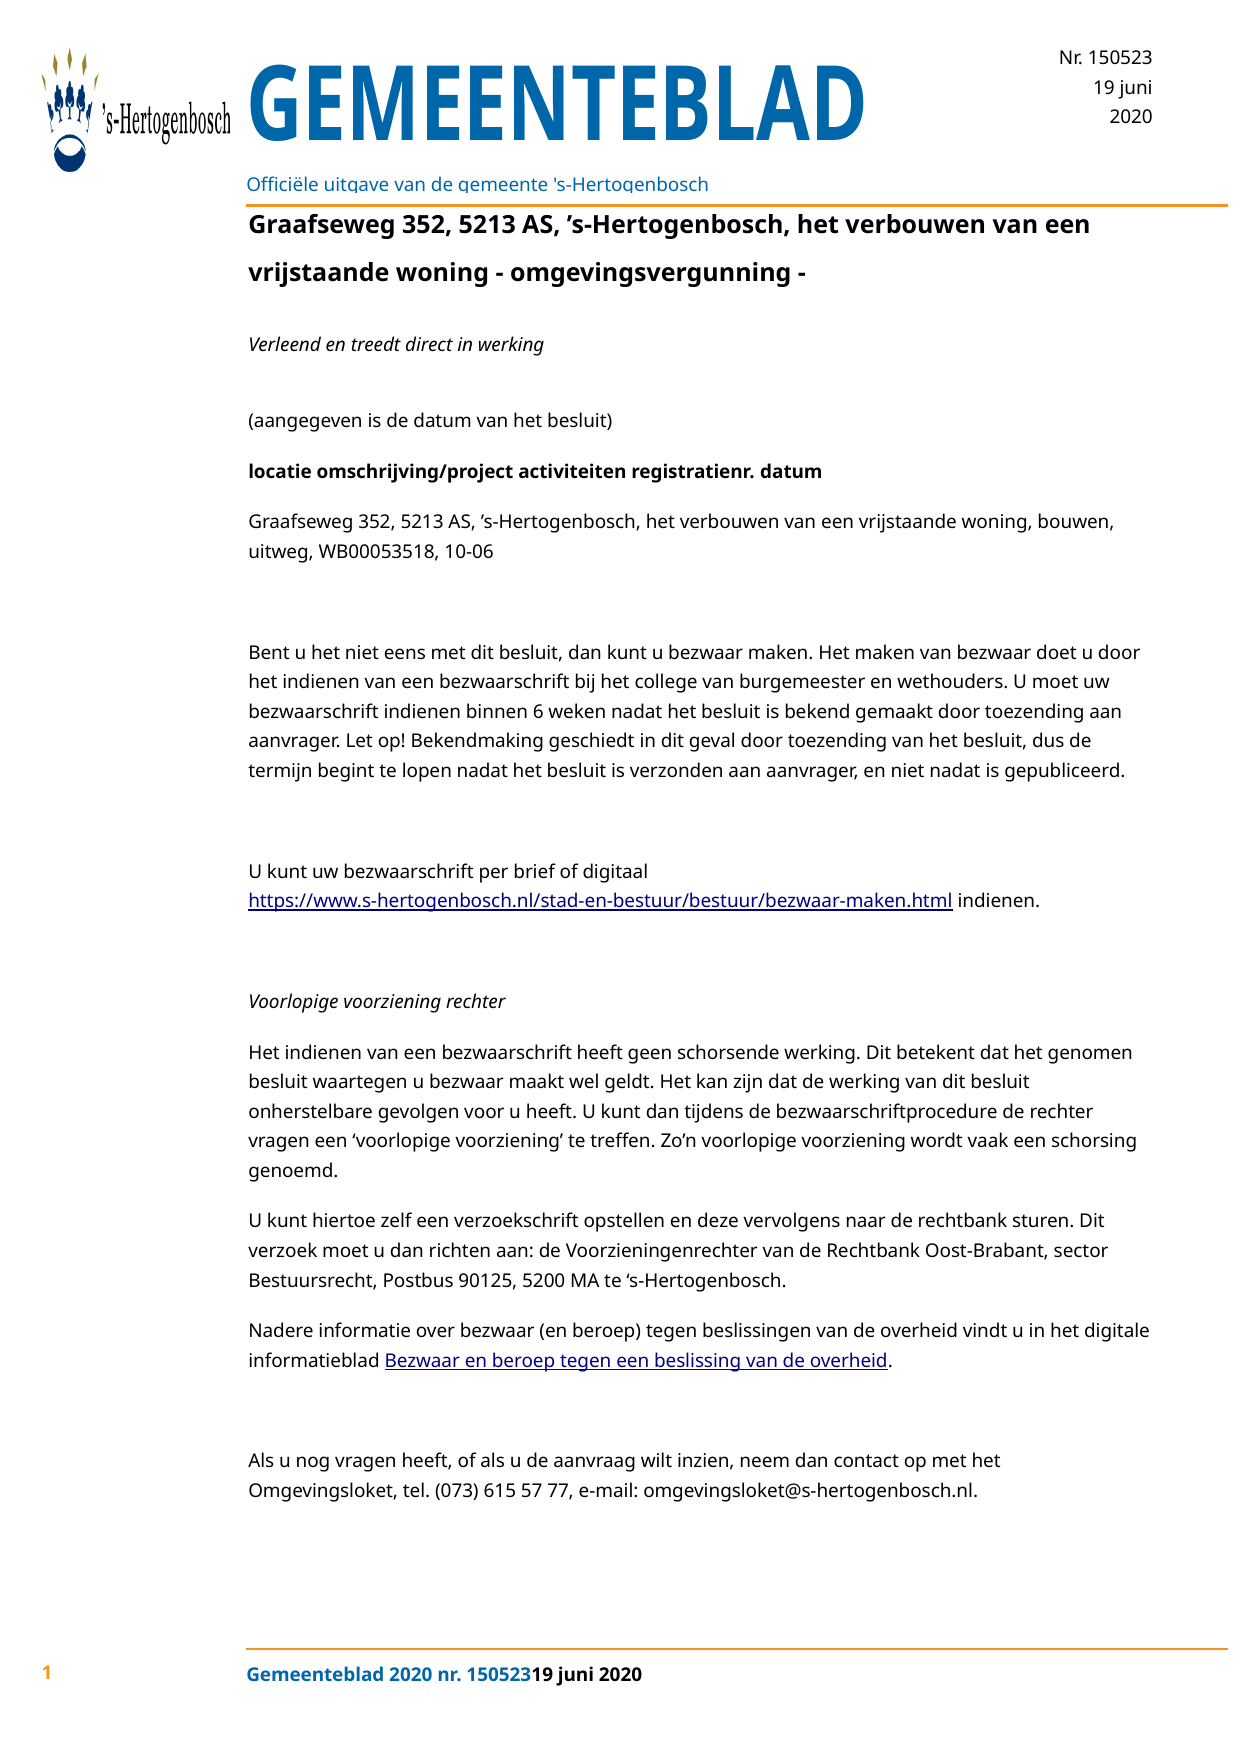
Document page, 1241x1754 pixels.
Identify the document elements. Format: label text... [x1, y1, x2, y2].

text Voorlopige voorziening rechter [248, 988, 1152, 1014]
text Het indienen van een bezwaarschrift heeft geen schorsende werking. Dit betekent dat het genomen besluit waartegen u bezwaar maakt wel geldt. Het kan zijn dat de werking van dit besluit onherstelbare gevolgen voor u heeft. U kunt dan tijdens de bezwaarschriftprocedure de rechter vragen een ‘voorlopige voorziening’ te treffen. Zo’n voorlopige voorziening wordt vaak een schorsing genoemd. [248, 1039, 1152, 1183]
text Graafseweg 352, 5213 AS, ’s-Hertogenbosch, het verbouwen van een vrijstaande woning, bouwen, uitweg, WB00053518, 10-06 [248, 508, 1152, 564]
text Bent u het niet eens met dit besluit, dan kunt u bezwaar maken. Het maken van bezwaar doet u door het indienen van een bezwaarschrift bij het college van burgemeester en wethouders. U moet uw bezwaarschrift indienen binnen 6 weken nadat het besluit is bekend gemaakt door toezending aan aanvrager. Let op! Bekendmaking geschiedt in dit geval door toezending van het besluit, dus de termijn begint te lopen nadat het besluit is verzonden aan aanvrager, en niet nadat is gepubliceerd. [248, 639, 1152, 783]
text U kunt hiertoe zelf een verzoekschrift opstellen en deze vervolgens naar de rechtbank sturen. Dit verzoek moet u dan richten aan: de Voorzieningenrechter van de Rechtbank Oost-Brabant, sector Bestuursrecht, Postbus 90125, 5200 MA te ‘s-Hertogenbosch. [248, 1208, 1152, 1292]
text Verleend en treedt direct in werking [248, 331, 1152, 357]
text (aangegeven is de datum van het besluit) [248, 408, 1152, 433]
text locatie omschrijving/project activiteiten registratienr. datum [248, 458, 1152, 484]
text Graafseweg 352, 5213 AS, ’s-Hertogenbosch, het verbouwen van een vrijstaande woning - omgevingsvergunning - [248, 207, 1152, 288]
text Als u nog vragen heeft, of als u de aanvraag wilt inzien, neem dan contact op met het Omgevingsloket, tel. (073) 615 57 77, e-mail: omgevingsloket@s-hertogenbosch.nl. [248, 1448, 1152, 1503]
picture [41, 47, 231, 172]
text U kunt uw bezwaarschrift per brief of digitaal https://www.s-hertogenbosch.nl/stad-en-bestuur/bestuur/bezwaar-maken.html indienen. [248, 858, 1152, 913]
text Nadere informatie over bezwaar (en beroep) tegen beslissingen van de overheid vindt u in het digitale informatieblad Bezwaar en beroep tegen een beslissing van de overheid. [248, 1317, 1152, 1372]
